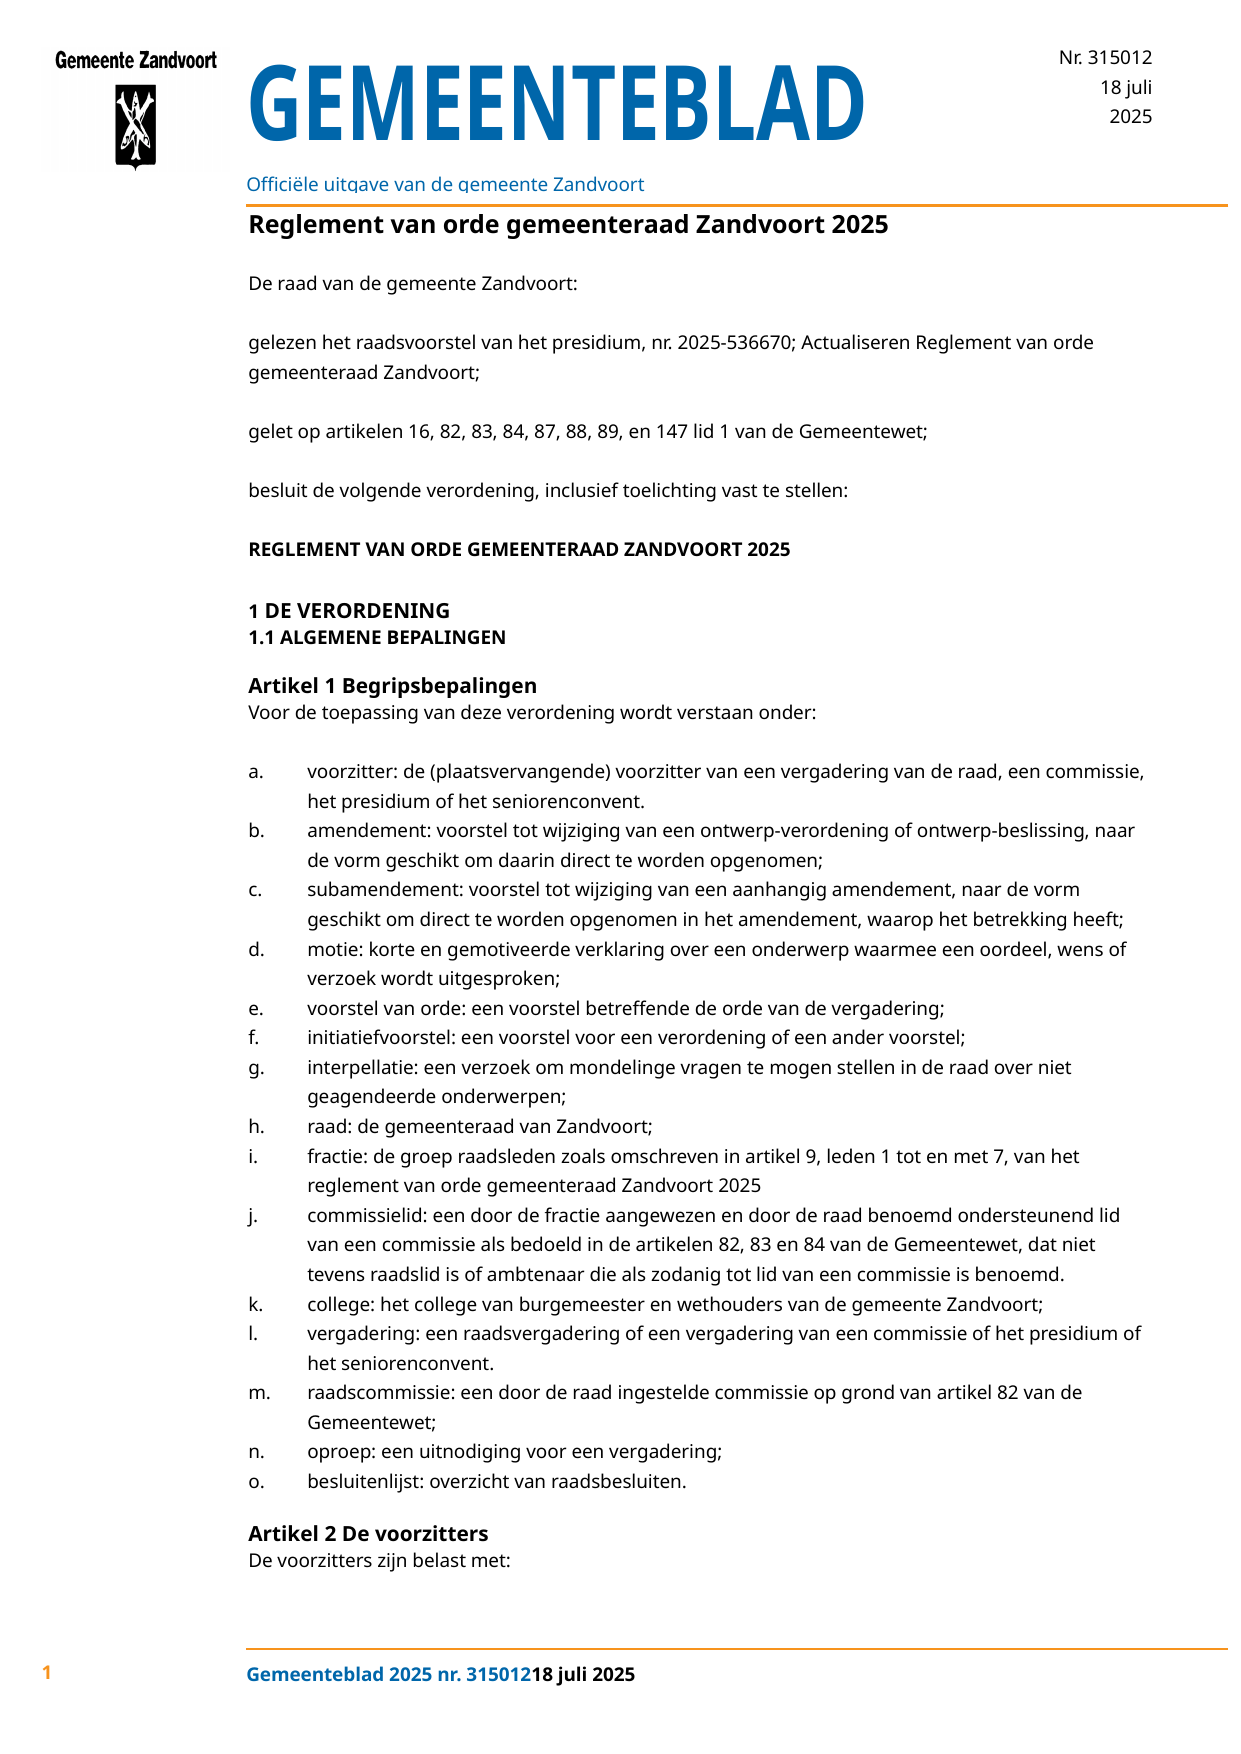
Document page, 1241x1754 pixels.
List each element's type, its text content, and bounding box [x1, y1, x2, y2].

text Reglement van orde gemeenteraad Zandvoort 2025 [248, 207, 1152, 241]
list amendement: voorstel tot wijziging van een ontwerp-verordening of ontwerp-beslissing, naar de vorm geschikt om daarin direct te worden opgenomen; [248, 817, 1152, 873]
text Voor de toepassing van deze verordening wordt verstaan onder: [248, 699, 1152, 725]
text 1 DE VERORDENING [248, 596, 1152, 624]
text gelet op artikelen 16, 82, 83, 84, 87, 88, 89, en 147 lid 1 van de Gemeentewet; [248, 418, 1152, 444]
list oproep: een uitnodiging voor een vergadering; [248, 1439, 1152, 1464]
list raadscommissie: een door de raad ingestelde commissie op grond van artikel 82 van de Gemeentewet; [248, 1379, 1152, 1435]
list interpellatie: een verzoek om mondelinge vragen te mogen stellen in de raad over niet geagendeerde onderwerpen; [248, 1054, 1152, 1109]
text De voorzitters zijn belast met: [248, 1547, 1152, 1573]
text REGLEMENT VAN ORDE GEMEENTERAAD ZANDVOORT 2025 [248, 537, 1152, 562]
list raad: de gemeenteraad van Zandvoort; [248, 1113, 1152, 1139]
text Artikel 1 Begripsbepalingen [248, 671, 1152, 699]
list subamendement: voorstel tot wijziging van een aanhangig amendement, naar de vorm geschikt om direct te worden opgenomen in het amendement, waarop het betrekking heeft; [248, 877, 1152, 932]
text Artikel 2 De voorzitters [248, 1519, 1152, 1547]
text De raad van de gemeente Zandvoort: [248, 270, 1152, 296]
picture [41, 47, 231, 172]
list voorstel van orde: een voorstel betreffende de orde van de vergadering; [248, 995, 1152, 1021]
list commissielid: een door de fractie aangewezen en door de raad benoemd ondersteunend lid van een commissie als bedoeld in de artikelen 82, 83 en 84 van de Gemeentewet, dat niet tevens raadslid is of ambtenaar die als zodanig tot lid van een commissie is benoemd. [248, 1202, 1152, 1287]
text gelezen het raadsvoorstel van het presidium, nr. 2025-536670; Actualiseren Reglement van orde gemeenteraad Zandvoort; [248, 329, 1152, 385]
list voorzitter: de (plaatsvervangende) voorzitter van een vergadering van de raad, een commissie, het presidium of het seniorenconvent. [248, 758, 1152, 814]
list motie: korte en gemotiveerde verklaring over een onderwerp waarmee een oordeel, wens of verzoek wordt uitgesproken; [248, 936, 1152, 991]
list besluitenlijst: overzicht van raadsbesluiten. [248, 1468, 1152, 1494]
list fractie: de groep raadsleden zoals omschreven in artikel 9, leden 1 tot en met 7, van het reglement van orde gemeenteraad Zandvoort 2025 [248, 1143, 1152, 1198]
text besluit de volgende verordening, inclusief toelichting vast te stellen: [248, 477, 1152, 503]
list college: het college van burgemeester en wethouders van de gemeente Zandvoort; [248, 1291, 1152, 1317]
list initiatiefvoorstel: een voorstel voor een verordening of een ander voorstel; [248, 1024, 1152, 1050]
text 1.1 ALGEMENE BEPALINGEN [248, 624, 1152, 650]
list vergadering: een raadsvergadering of een vergadering van een commissie of het presidium of het seniorenconvent. [248, 1320, 1152, 1376]
